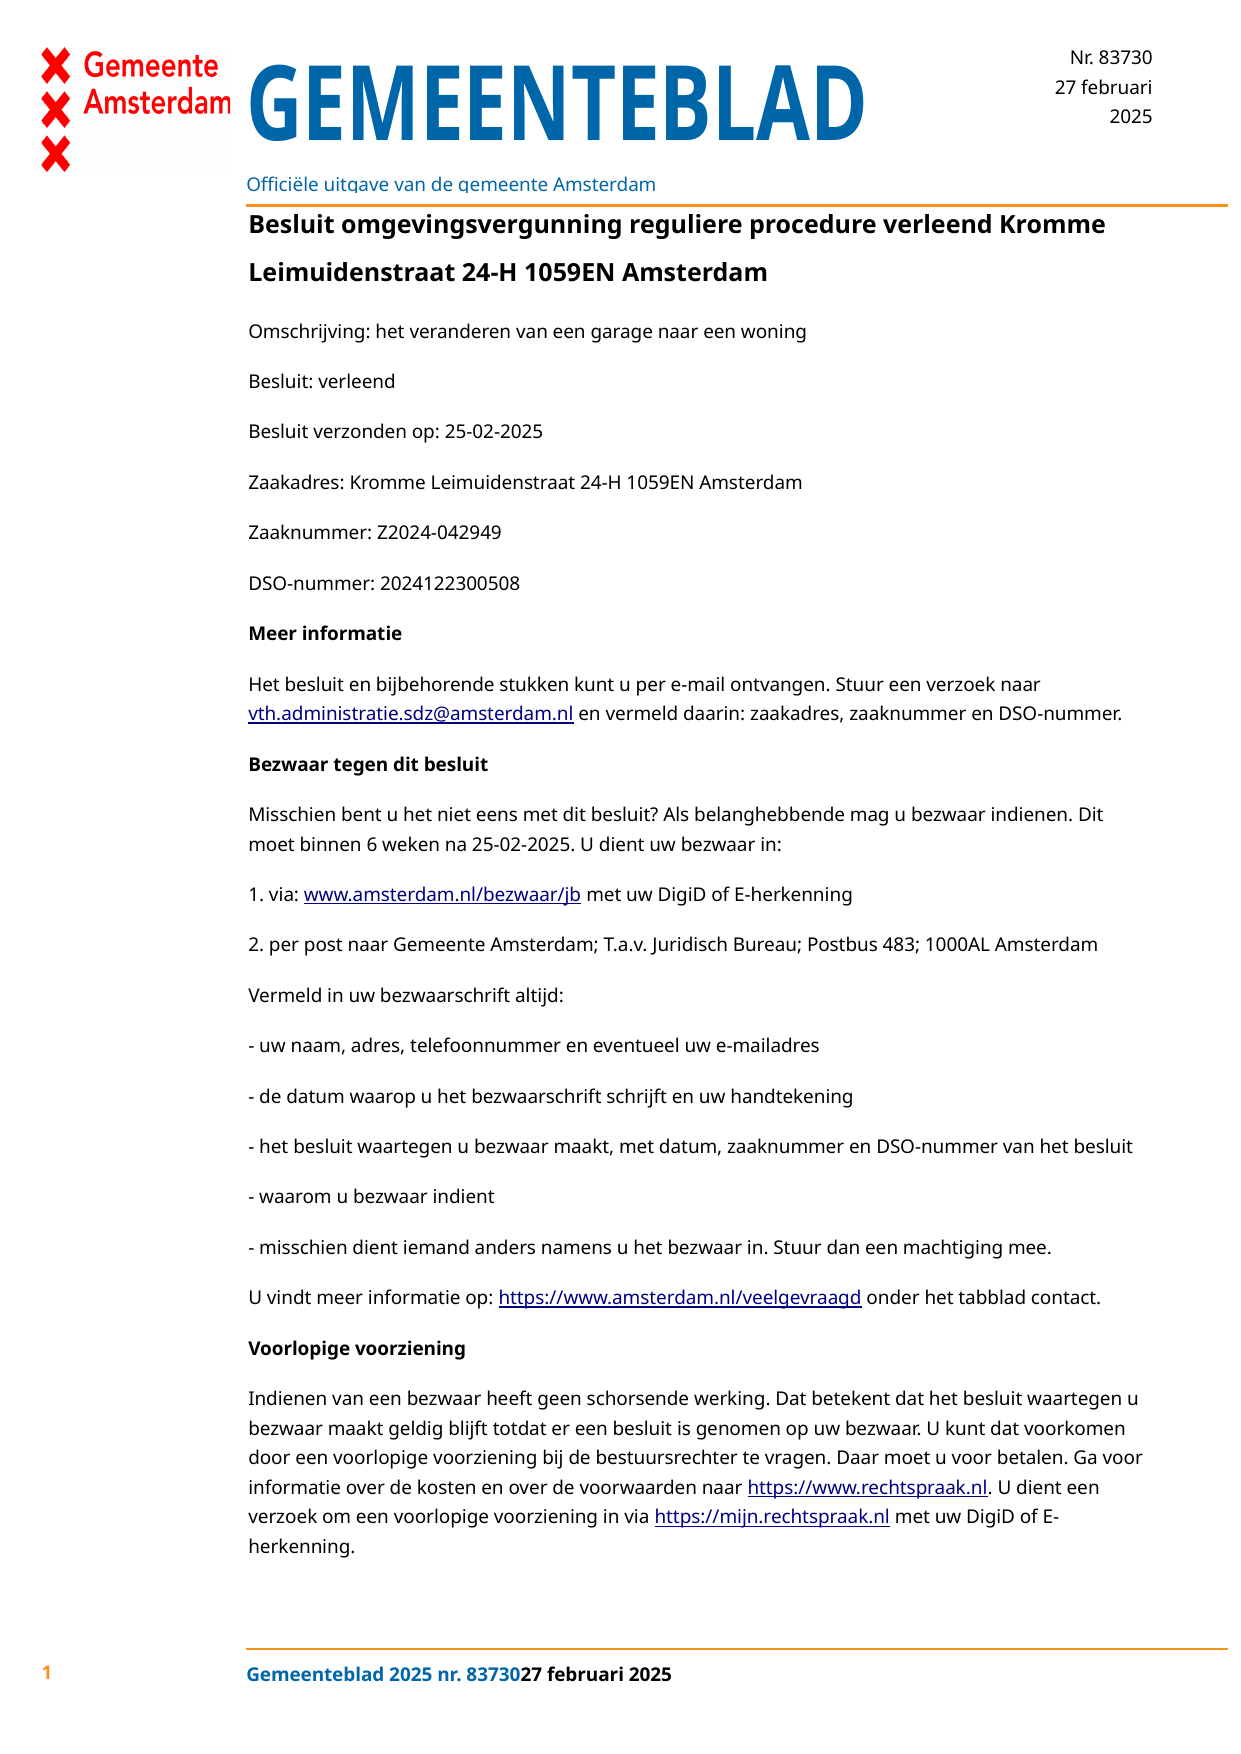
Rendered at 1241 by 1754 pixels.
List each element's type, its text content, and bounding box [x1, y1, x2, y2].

text U vindt meer informatie op: https://www.amsterdam.nl/veelgevraagd onder het tabblad contact. [248, 1284, 1152, 1310]
picture [41, 47, 231, 172]
text - de datum waarop u het bezwaarschrift schrijft en uw handtekening [248, 1083, 1152, 1109]
text - misschien dient iemand anders namens u het bezwaar in. Stuur dan een machtiging mee. [248, 1234, 1152, 1260]
text Besluit: verleend [248, 368, 1152, 394]
text Besluit verzonden op: 25-02-2025 [248, 419, 1152, 444]
text Besluit omgevingsvergunning reguliere procedure verleend Kromme Leimuidenstraat 24-H 1059EN Amsterdam [248, 207, 1152, 288]
text - waarom u bezwaar indient [248, 1184, 1152, 1209]
text Zaakadres: Kromme Leimuidenstraat 24-H 1059EN Amsterdam [248, 469, 1152, 495]
text Het besluit en bijbehorende stukken kunt u per e-mail ontvangen. Stuur een verzoek naar vth.administratie.sdz@amsterdam.nl en vermeld daarin: zaakadres, zaaknummer en DSO-nummer. [248, 671, 1152, 726]
text Omschrijving: het veranderen van een garage naar een woning [248, 318, 1152, 344]
text - uw naam, adres, telefoonnummer en eventueel uw e-mailadres [248, 1032, 1152, 1058]
text Meer informatie [248, 620, 1152, 646]
text Zaaknummer: Z2024-042949 [248, 519, 1152, 545]
text Vermeld in uw bezwaarschrift altijd: [248, 982, 1152, 1008]
text Voorlopige voorziening [248, 1335, 1152, 1361]
text - het besluit waartegen u bezwaar maakt, met datum, zaaknummer en DSO-nummer van het besluit [248, 1133, 1152, 1159]
text 2. per post naar Gemeente Amsterdam; T.a.v. Juridisch Bureau; Postbus 483; 1000AL Amsterdam [248, 932, 1152, 957]
text Indienen van een bezwaar heeft geen schorsende werking. Dat betekent dat het besluit waartegen u bezwaar maakt geldig blijft totdat er een besluit is genomen op uw bezwaar. U kunt dat voorkomen door een voorlopige voorziening bij de bestuursrechter te vragen. Daar moet u voor betalen. Ga voor informatie over de kosten en over de voorwaarden naar https://www.rechtspraak.nl. U dient een verzoek om een voorlopige voorziening in via https://mijn.rechtspraak.nl met uw DigiD of E-herkenning. [248, 1385, 1152, 1559]
text 1. via: www.amsterdam.nl/bezwaar/jb met uw DigiD of E-herkenning [248, 881, 1152, 907]
text DSO-nummer: 2024122300508 [248, 570, 1152, 596]
text Bezwaar tegen dit besluit [248, 751, 1152, 777]
text Misschien bent u het niet eens met dit besluit? Als belanghebbende mag u bezwaar indienen. Dit moet binnen 6 weken na 25-02-2025. U dient uw bezwaar in: [248, 801, 1152, 857]
